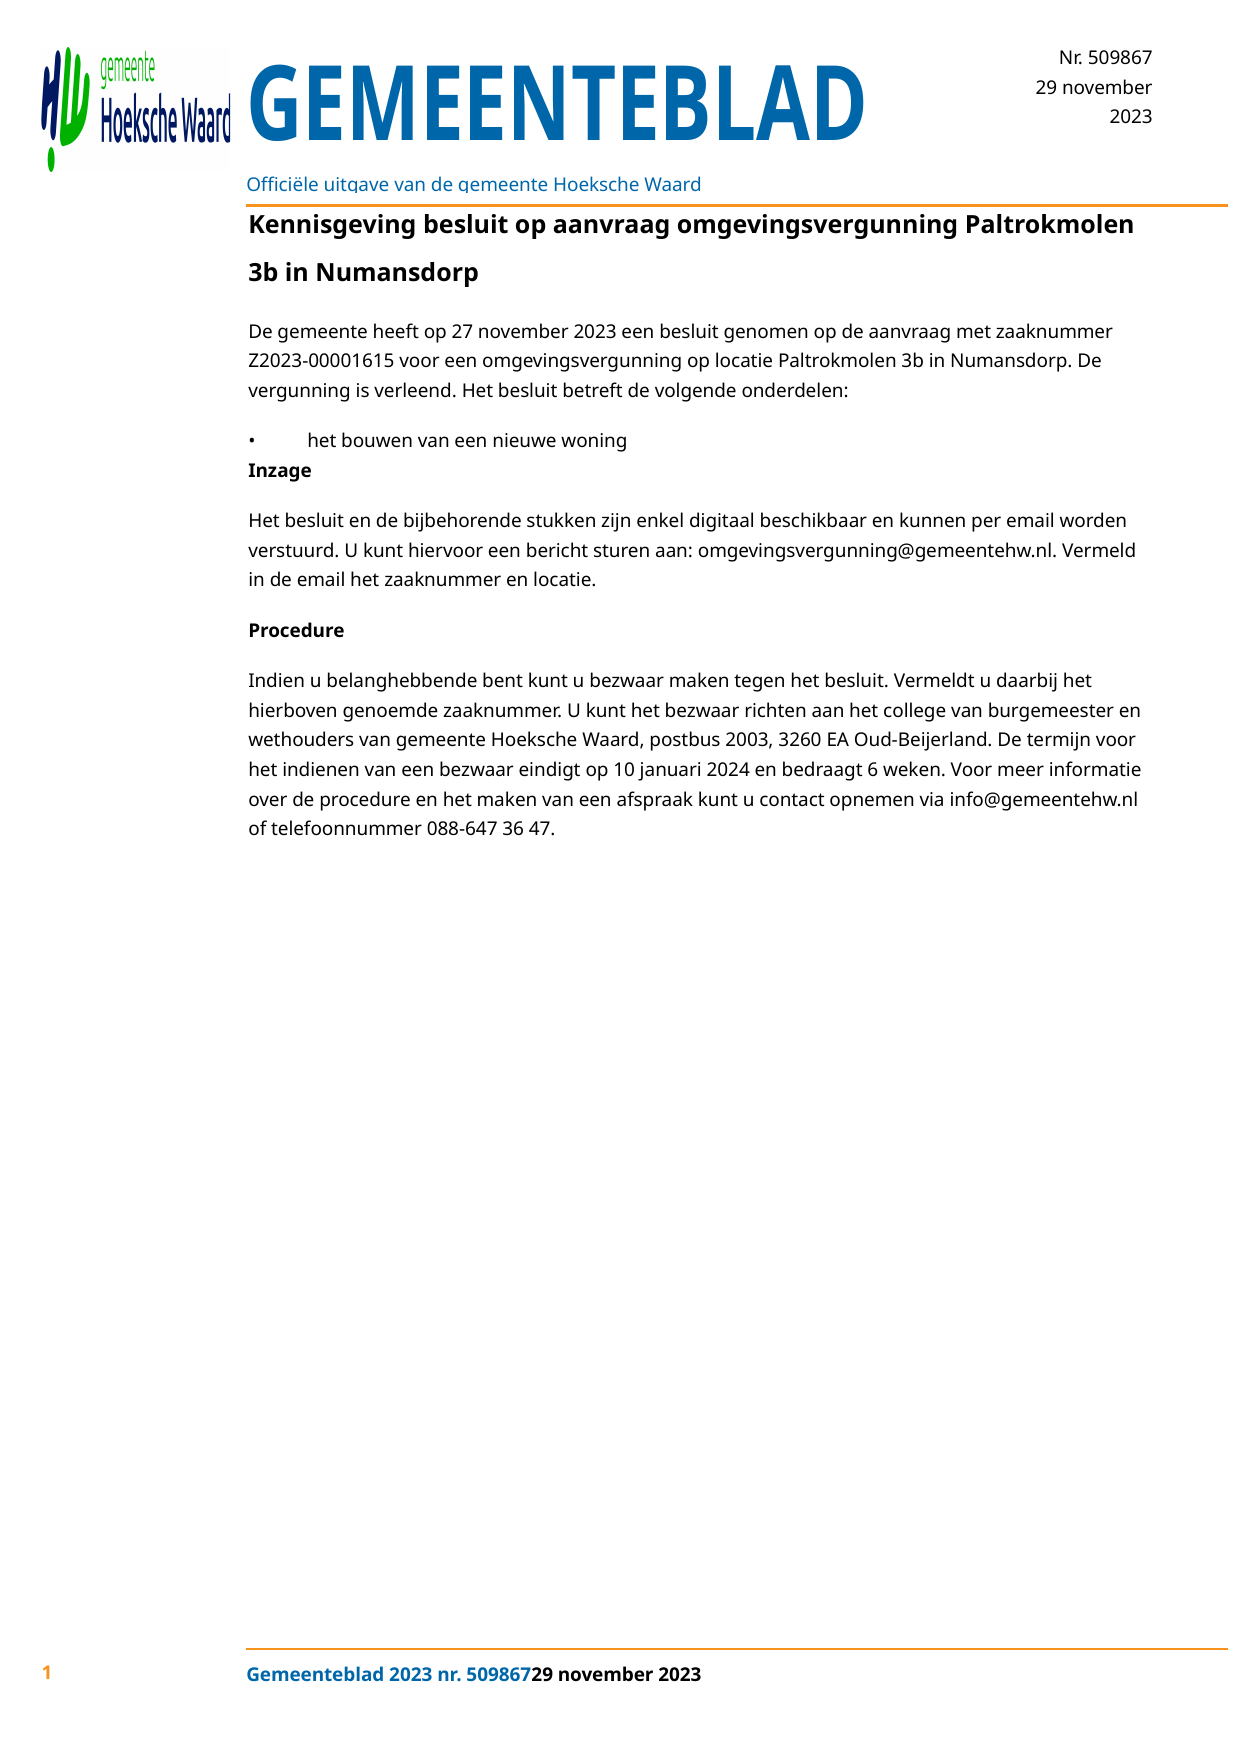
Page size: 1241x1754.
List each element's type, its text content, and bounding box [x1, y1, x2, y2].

list het bouwen van een nieuwe woning [248, 427, 1152, 453]
text Procedure [248, 617, 1152, 643]
text Kennisgeving besluit op aanvraag omgevingsvergunning Paltrokmolen 3b in Numansdorp [248, 207, 1152, 288]
text Indien u belanghebbende bent kunt u bezwaar maken tegen het besluit. Vermeldt u daarbij het hierboven genoemde zaaknummer. U kunt het bezwaar richten aan het college van burgemeester en wethouders van gemeente Hoeksche Waard, postbus 2003, 3260 EA Oud-Beijerland. De termijn voor het indienen van een bezwaar eindigt op 10 januari 2024 en bedraagt 6 weken. Voor meer informatie over de procedure en het maken van een afspraak kunt u contact opnemen via info@gemeentehw.nl of telefoonnummer 088-647 36 47. [248, 667, 1152, 841]
text De gemeente heeft op 27 november 2023 een besluit genomen op de aanvraag met zaaknummer Z2023-00001615 voor een omgevingsvergunning op locatie Paltrokmolen 3b in Numansdorp. De vergunning is verleend. Het besluit betreft de volgende onderdelen: [248, 318, 1152, 403]
text Inzage [248, 457, 1152, 483]
picture [41, 47, 231, 172]
text Het besluit en de bijbehorende stukken zijn enkel digitaal beschikbaar en kunnen per email worden verstuurd. U kunt hiervoor een bericht sturen aan: omgevingsvergunning@gemeentehw.nl. Vermeld in de email het zaaknummer en locatie. [248, 507, 1152, 592]
